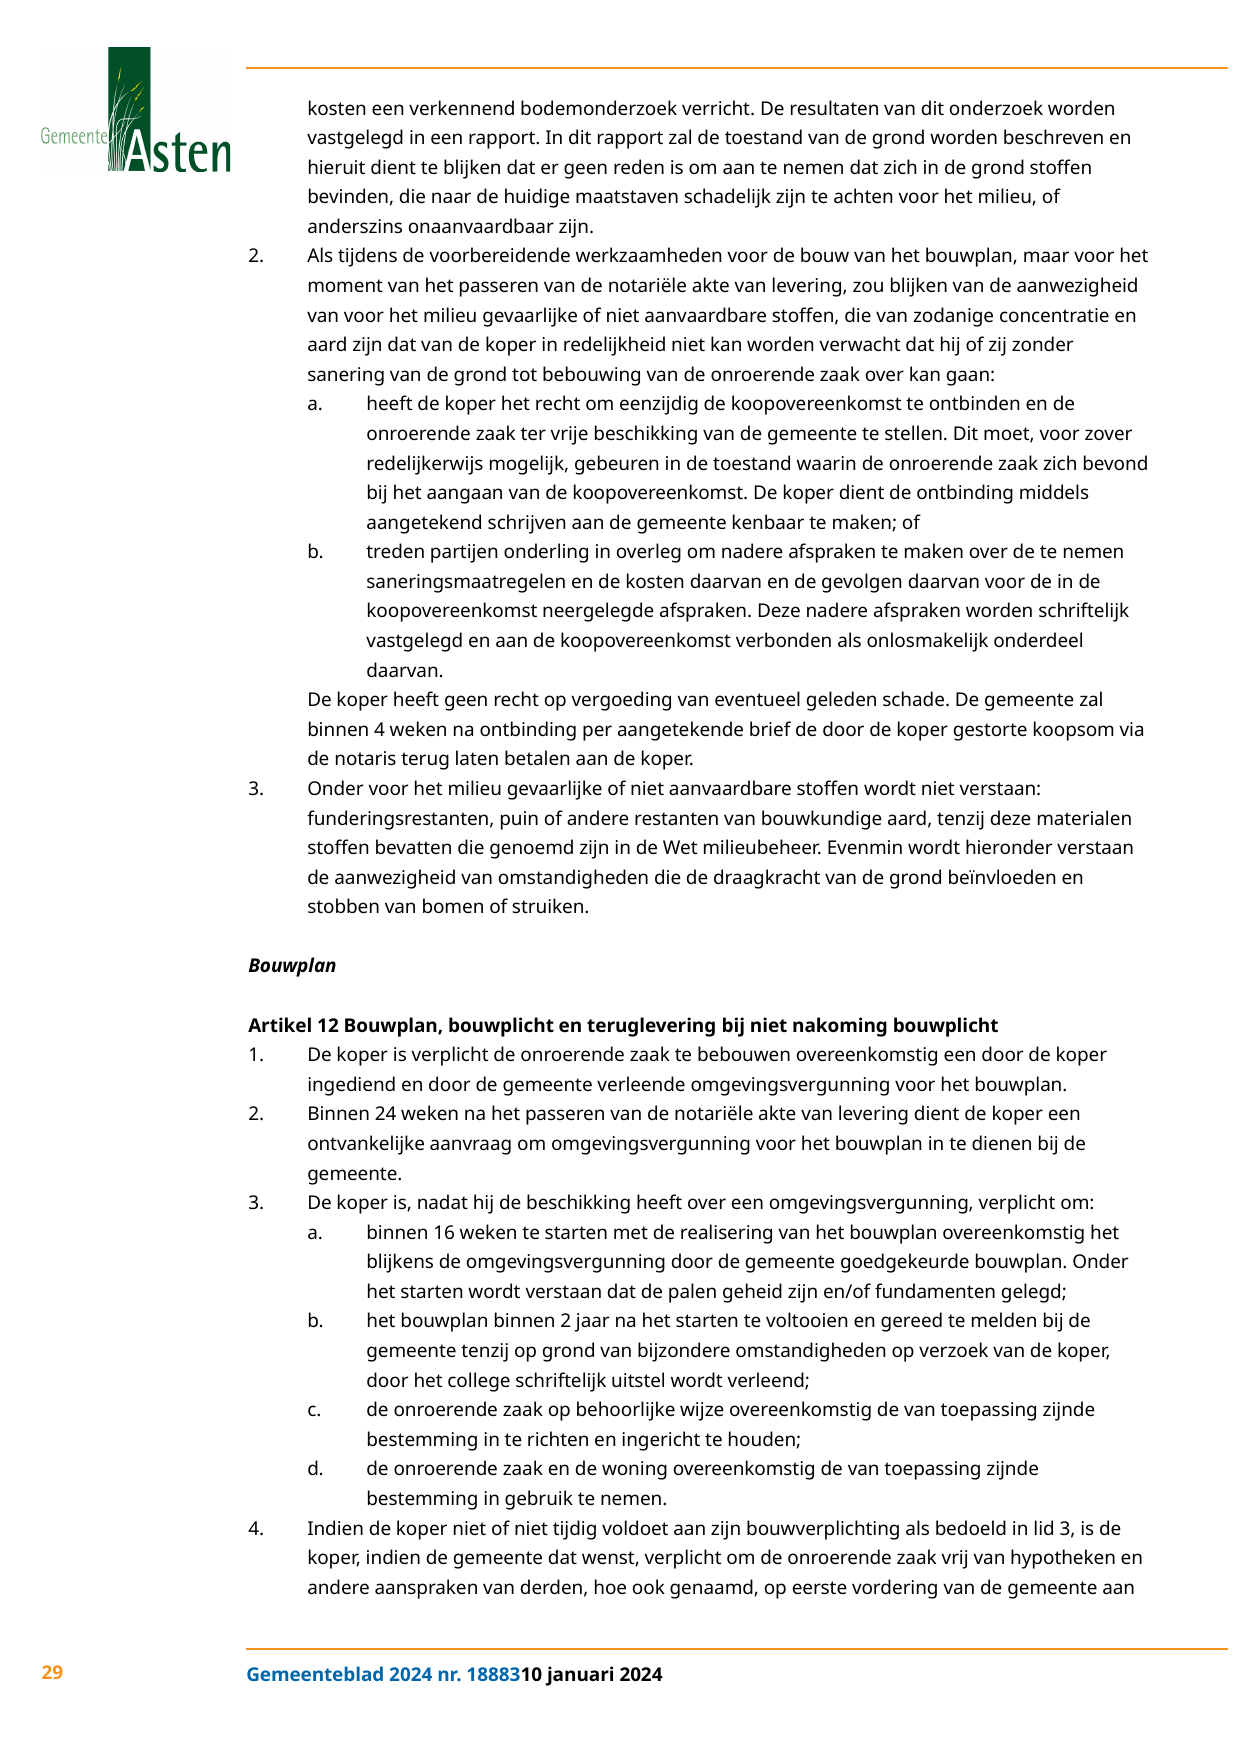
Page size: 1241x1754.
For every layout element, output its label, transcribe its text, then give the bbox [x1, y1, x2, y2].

list de onroerende zaak op behoorlijke wijze overeenkomstig de van toepassing zijnde bestemming in te richten en ingericht te houden; [307, 1396, 1152, 1452]
list binnen 16 weken te starten met de realisering van het bouwplan overeenkomstig het blijkens de omgevingsvergunning door de gemeente goedgekeurde bouwplan. Onder het starten wordt verstaan dat de palen geheid zijn en/of fundamenten gelegd; [307, 1219, 1152, 1304]
picture [41, 47, 231, 172]
list De koper is verplicht de onroerende zaak te bebouwen overeenkomstig een door de koper ingediend en door de gemeente verleende omgevingsvergunning voor het bouwplan. [248, 1041, 1152, 1097]
list de onroerende zaak en de woning overeenkomstig de van toepassing zijnde bestemming in gebruik te nemen. [307, 1456, 1152, 1511]
list treden partijen onderling in overleg om nadere afspraken te maken over de te nemen saneringsmaatregelen en de kosten daarvan en de gevolgen daarvan voor de in de koopovereenkomst neergelegde afspraken. Deze nadere afspraken worden schriftelijk vastgelegd en aan de koopovereenkomst verbonden als onlosmakelijk onderdeel daarvan. [307, 538, 1152, 683]
list De koper heeft geen recht op vergoeding van eventueel geleden schade. De gemeente zal binnen 4 weken na ontbinding per aangetekende brief de door de koper gestorte koopsom via de notaris terug laten betalen aan de koper. [248, 686, 1152, 771]
text Artikel 12 Bouwplan, bouwplicht en teruglevering bij niet nakoming bouwplicht [248, 1012, 1152, 1038]
list Onder voor het milieu gevaarlijke of niet aanvaardbare stoffen wordt niet verstaan: funderingsrestanten, puin of andere restanten van bouwkundige aard, tenzij deze materialen stoffen bevatten die genoemd zijn in de Wet milieubeheer. Evenmin wordt hieronder verstaan de aanwezigheid van omstandigheden die de draagkracht van de grond beïnvloeden en stobben van bomen of struiken. [248, 775, 1152, 919]
list heeft de koper het recht om eenzijdig de koopovereenkomst te ontbinden en de onroerende zaak ter vrije beschikking van de gemeente te stellen. Dit moet, voor zover redelijkerwijs mogelijk, gebeuren in de toestand waarin de onroerende zaak zich bevond bij het aangaan van de koopovereenkomst. De koper dient de ontbinding middels aangetekend schrijven aan de gemeente kenbaar te maken; of [307, 391, 1152, 535]
list Als tijdens de voorbereidende werkzaamheden voor de bouw van het bouwplan, maar voor het moment van het passeren van de notariële akte van levering, zou blijken van de aanwezigheid van voor het milieu gevaarlijke of niet aanvaardbare stoffen, die van zodanige concentratie en aard zijn dat van de koper in redelijkheid niet kan worden verwacht dat hij of zij zonder sanering van de grond tot bebouwing van de onroerende zaak over kan gaan: [248, 243, 1152, 387]
list Indien de koper niet of niet tijdig voldoet aan zijn bouwverplichting als bedoeld in lid 3, is de koper, indien de gemeente dat wenst, verplicht om de onroerende zaak vrij van hypotheken en andere aanspraken van derden, hoe ook genaamd, op eerste vordering van de gemeente aan [248, 1515, 1152, 1600]
list kosten een verkennend bodemonderzoek verricht. De resultaten van dit onderzoek worden vastgelegd in een rapport. In dit rapport zal de toestand van de grond worden beschreven en hieruit dient te blijken dat er geen reden is om aan te nemen dat zich in de grond stoffen bevinden, die naar de huidige maatstaven schadelijk zijn te achten voor het milieu, of anderszins onaanvaardbaar zijn. [248, 95, 1152, 239]
text Bouwplan [248, 953, 1152, 978]
list Binnen 24 weken na het passeren van de notariële akte van levering dient de koper een ontvankelijke aanvraag om omgevingsvergunning voor het bouwplan in te dienen bij de gemeente. [248, 1101, 1152, 1186]
list het bouwplan binnen 2 jaar na het starten te voltooien en gereed te melden bij de gemeente tenzij op grond van bijzondere omstandigheden op verzoek van de koper, door het college schriftelijk uitstel wordt verleend; [307, 1308, 1152, 1393]
list De koper is, nadat hij de beschikking heeft over een omgevingsvergunning, verplicht om: [248, 1189, 1152, 1215]
